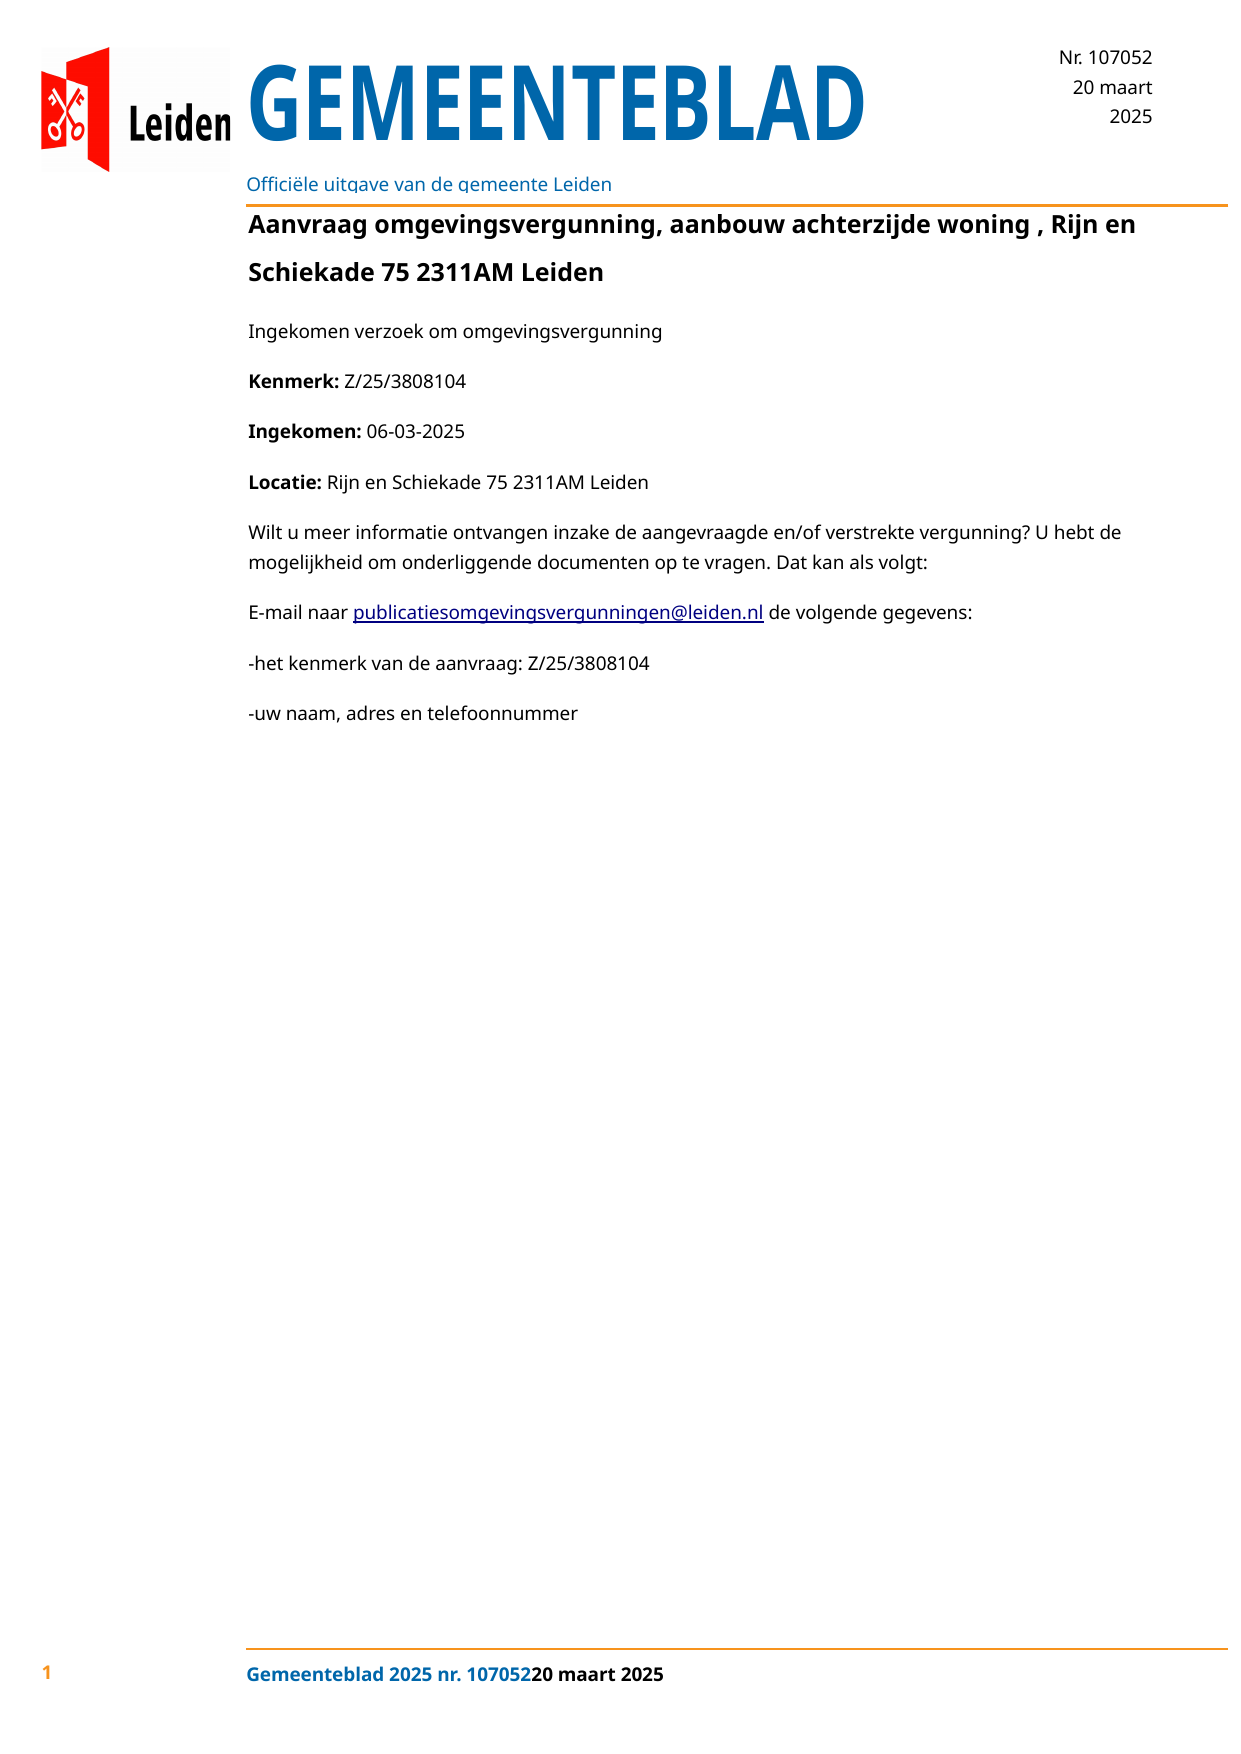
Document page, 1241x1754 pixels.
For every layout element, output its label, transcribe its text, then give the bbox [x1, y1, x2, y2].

text Wilt u meer informatie ontvangen inzake de aangevraagde en/of verstrekte vergunning? U hebt de mogelijkheid om onderliggende documenten op te vragen. Dat kan als volgt: [248, 519, 1152, 575]
text -uw naam, adres en telefoonnummer [248, 700, 1152, 726]
text -het kenmerk van de aanvraag: Z/25/3808104 [248, 650, 1152, 676]
text E-mail naar publicatiesomgevingsvergunningen@leiden.nl de volgende gegevens: [248, 599, 1152, 625]
text Ingekomen: 06-03-2025 [248, 419, 1152, 444]
picture [41, 47, 231, 172]
text Kenmerk: Z/25/3808104 [248, 368, 1152, 394]
text Locatie: Rijn en Schiekade 75 2311AM Leiden [248, 469, 1152, 495]
text Aanvraag omgevingsvergunning, aanbouw achterzijde woning , Rijn en Schiekade 75 2311AM Leiden [248, 207, 1152, 288]
text Ingekomen verzoek om omgevingsvergunning [248, 318, 1152, 344]
